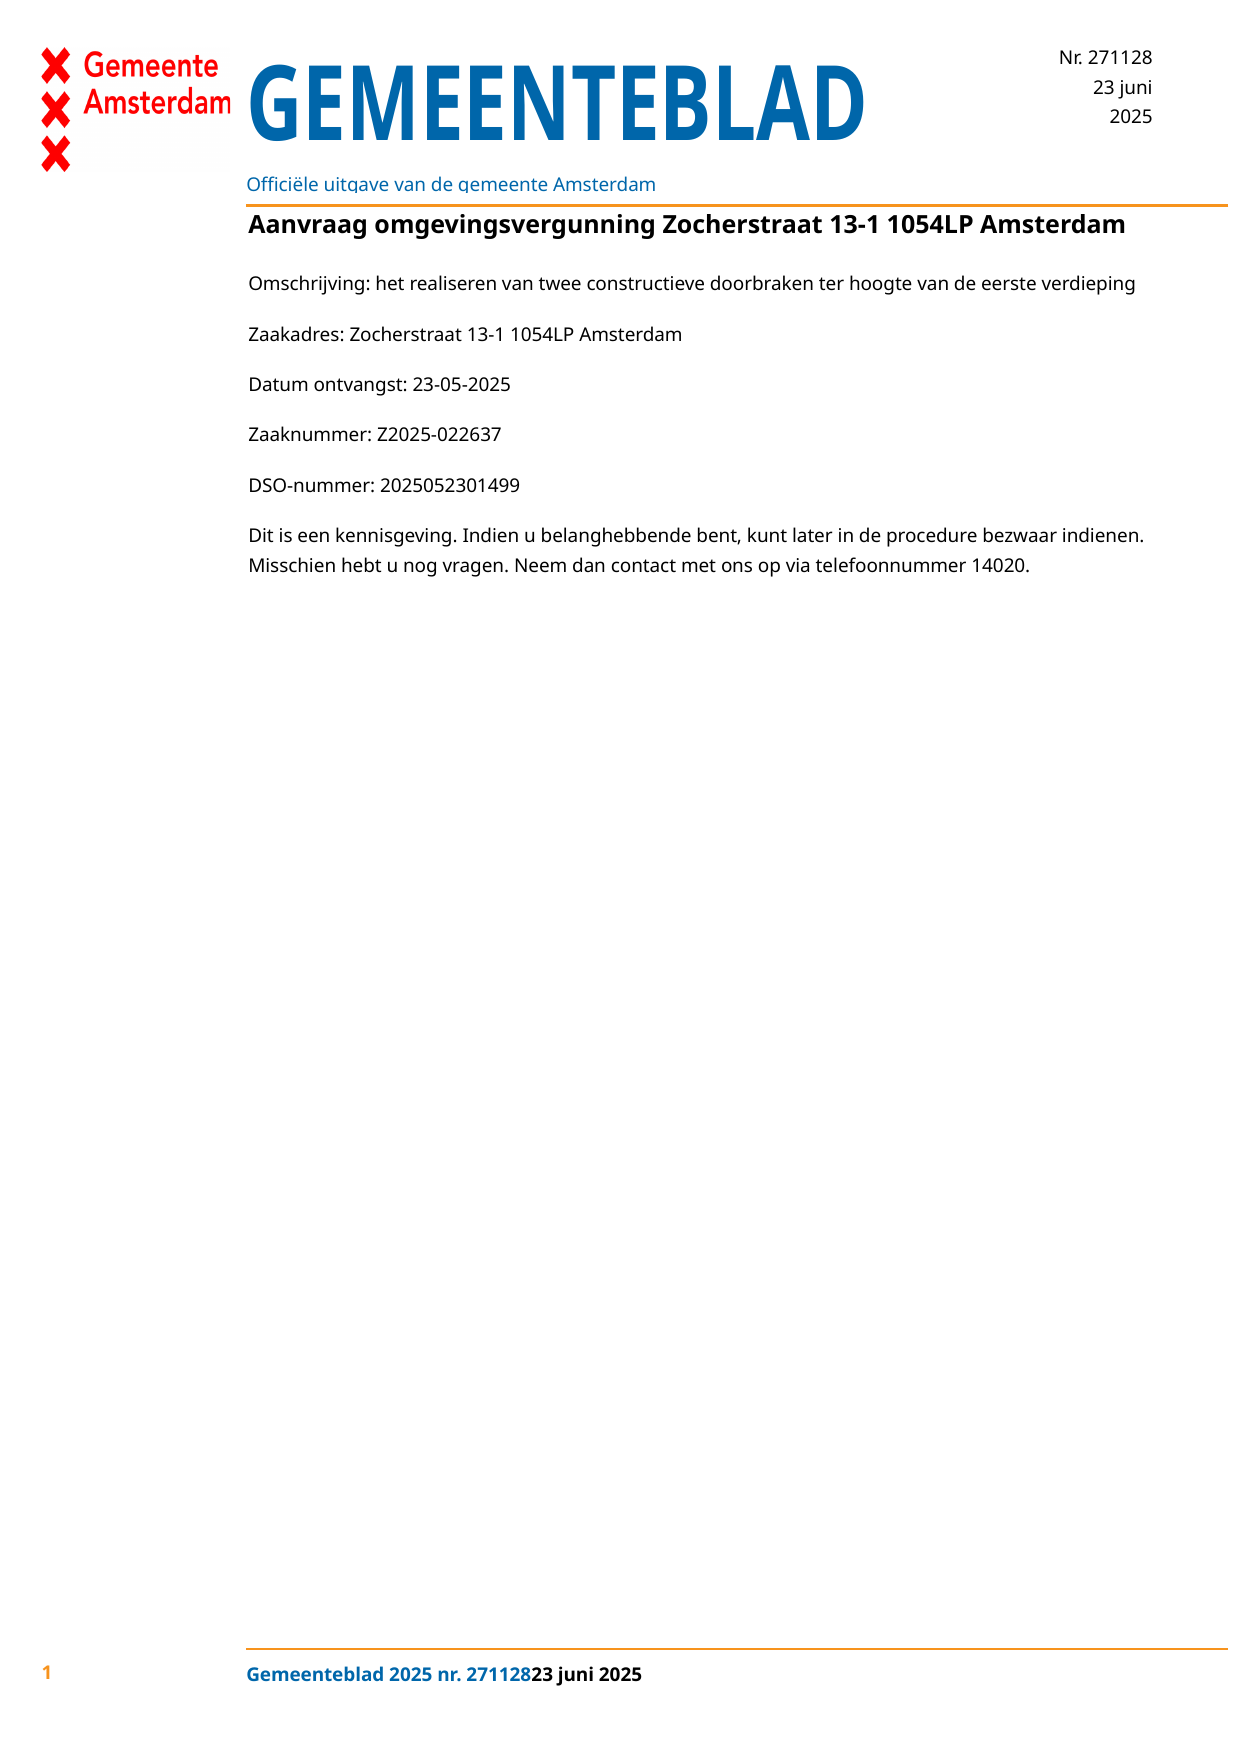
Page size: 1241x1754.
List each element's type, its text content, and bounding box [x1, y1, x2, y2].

text Omschrijving: het realiseren van twee constructieve doorbraken ter hoogte van de eerste verdieping [248, 270, 1152, 296]
text Datum ontvangst: 23-05-2025 [248, 371, 1152, 397]
text Aanvraag omgevingsvergunning Zocherstraat 13-1 1054LP Amsterdam [248, 207, 1152, 241]
text Zaaknummer: Z2025-022637 [248, 422, 1152, 447]
text Dit is een kennisgeving. Indien u belanghebbende bent, kunt later in de procedure bezwaar indienen. Misschien hebt u nog vragen. Neem dan contact met ons op via telefoonnummer 14020. [248, 522, 1152, 578]
picture [41, 47, 231, 172]
text DSO-nummer: 2025052301499 [248, 472, 1152, 498]
text Zaakadres: Zocherstraat 13-1 1054LP Amsterdam [248, 321, 1152, 346]
